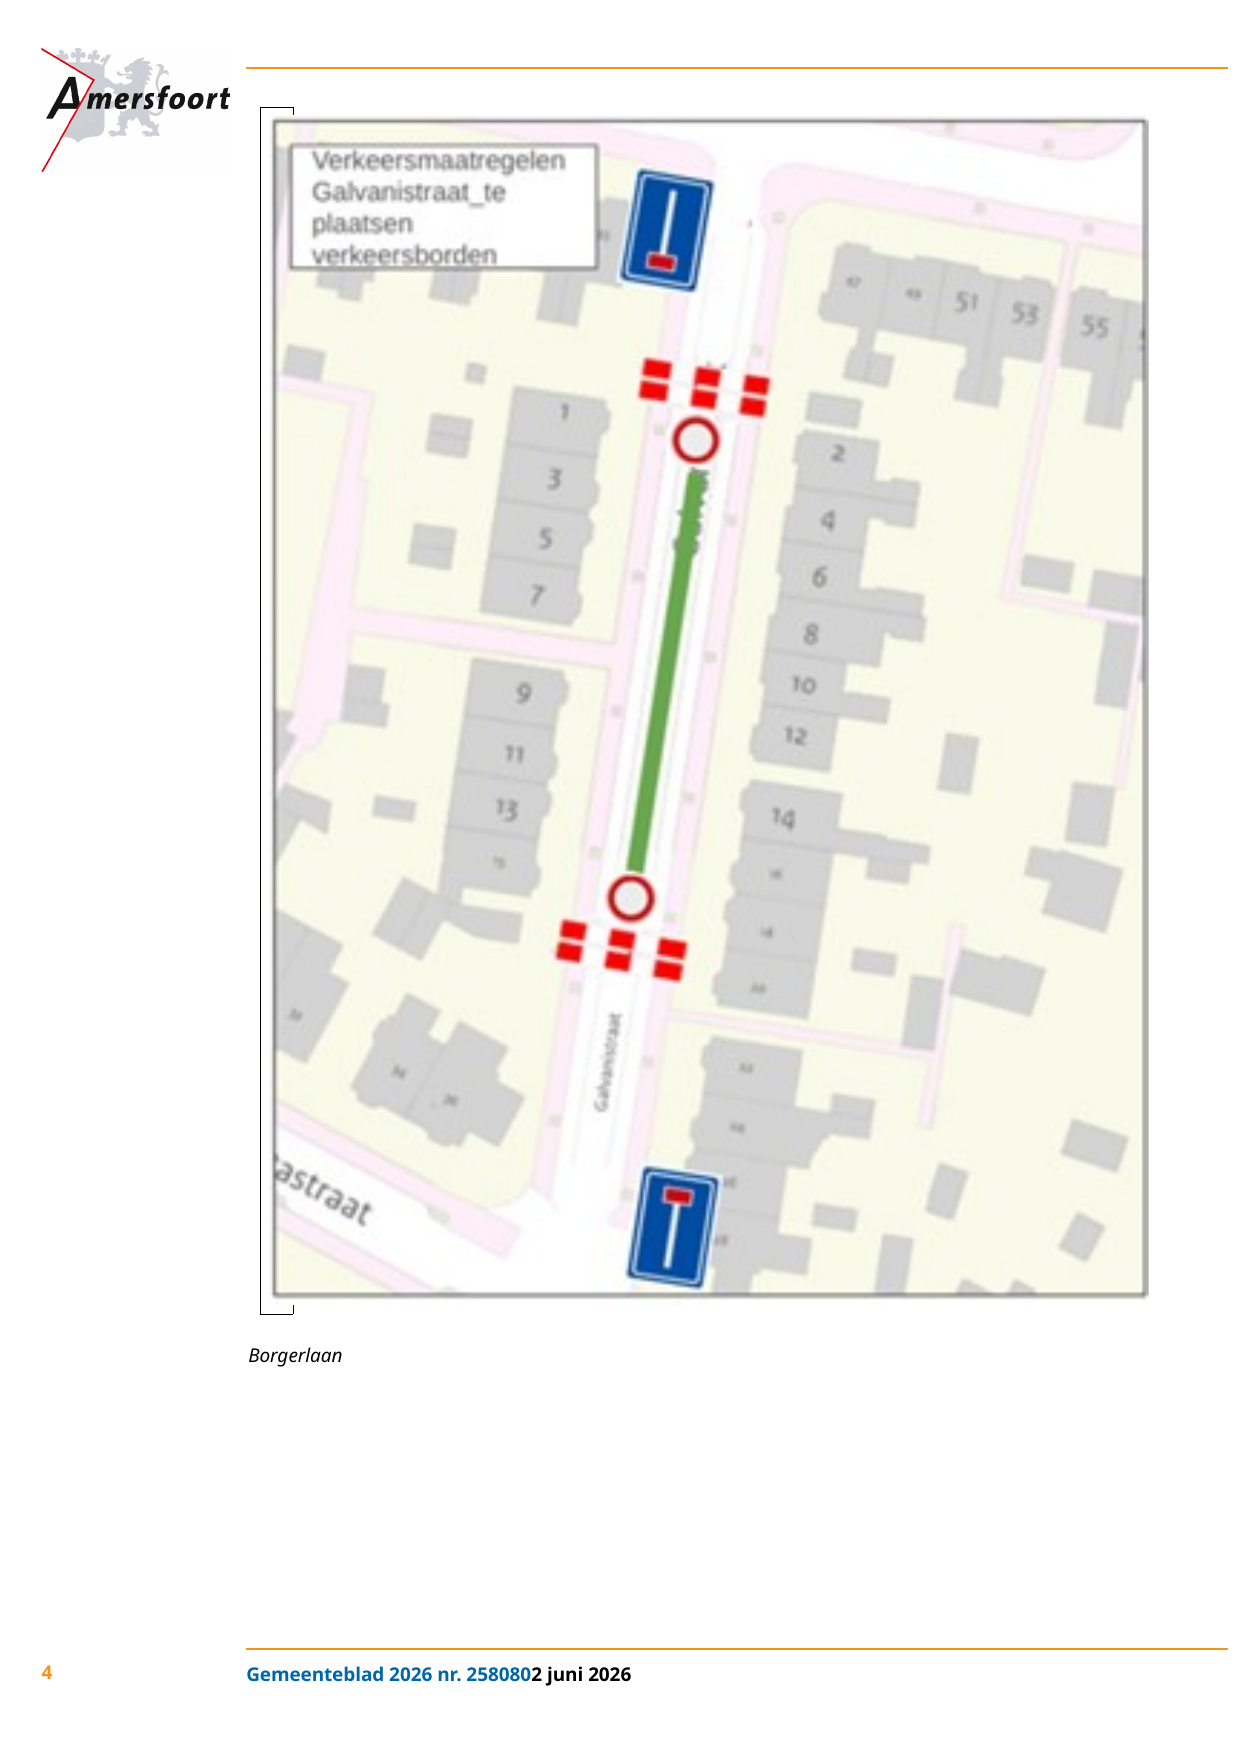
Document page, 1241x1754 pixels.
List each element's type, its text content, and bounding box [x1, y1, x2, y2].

picture [41, 47, 231, 172]
picture [268, 115, 1149, 1305]
text Borgerlaan [248, 1342, 1152, 1368]
